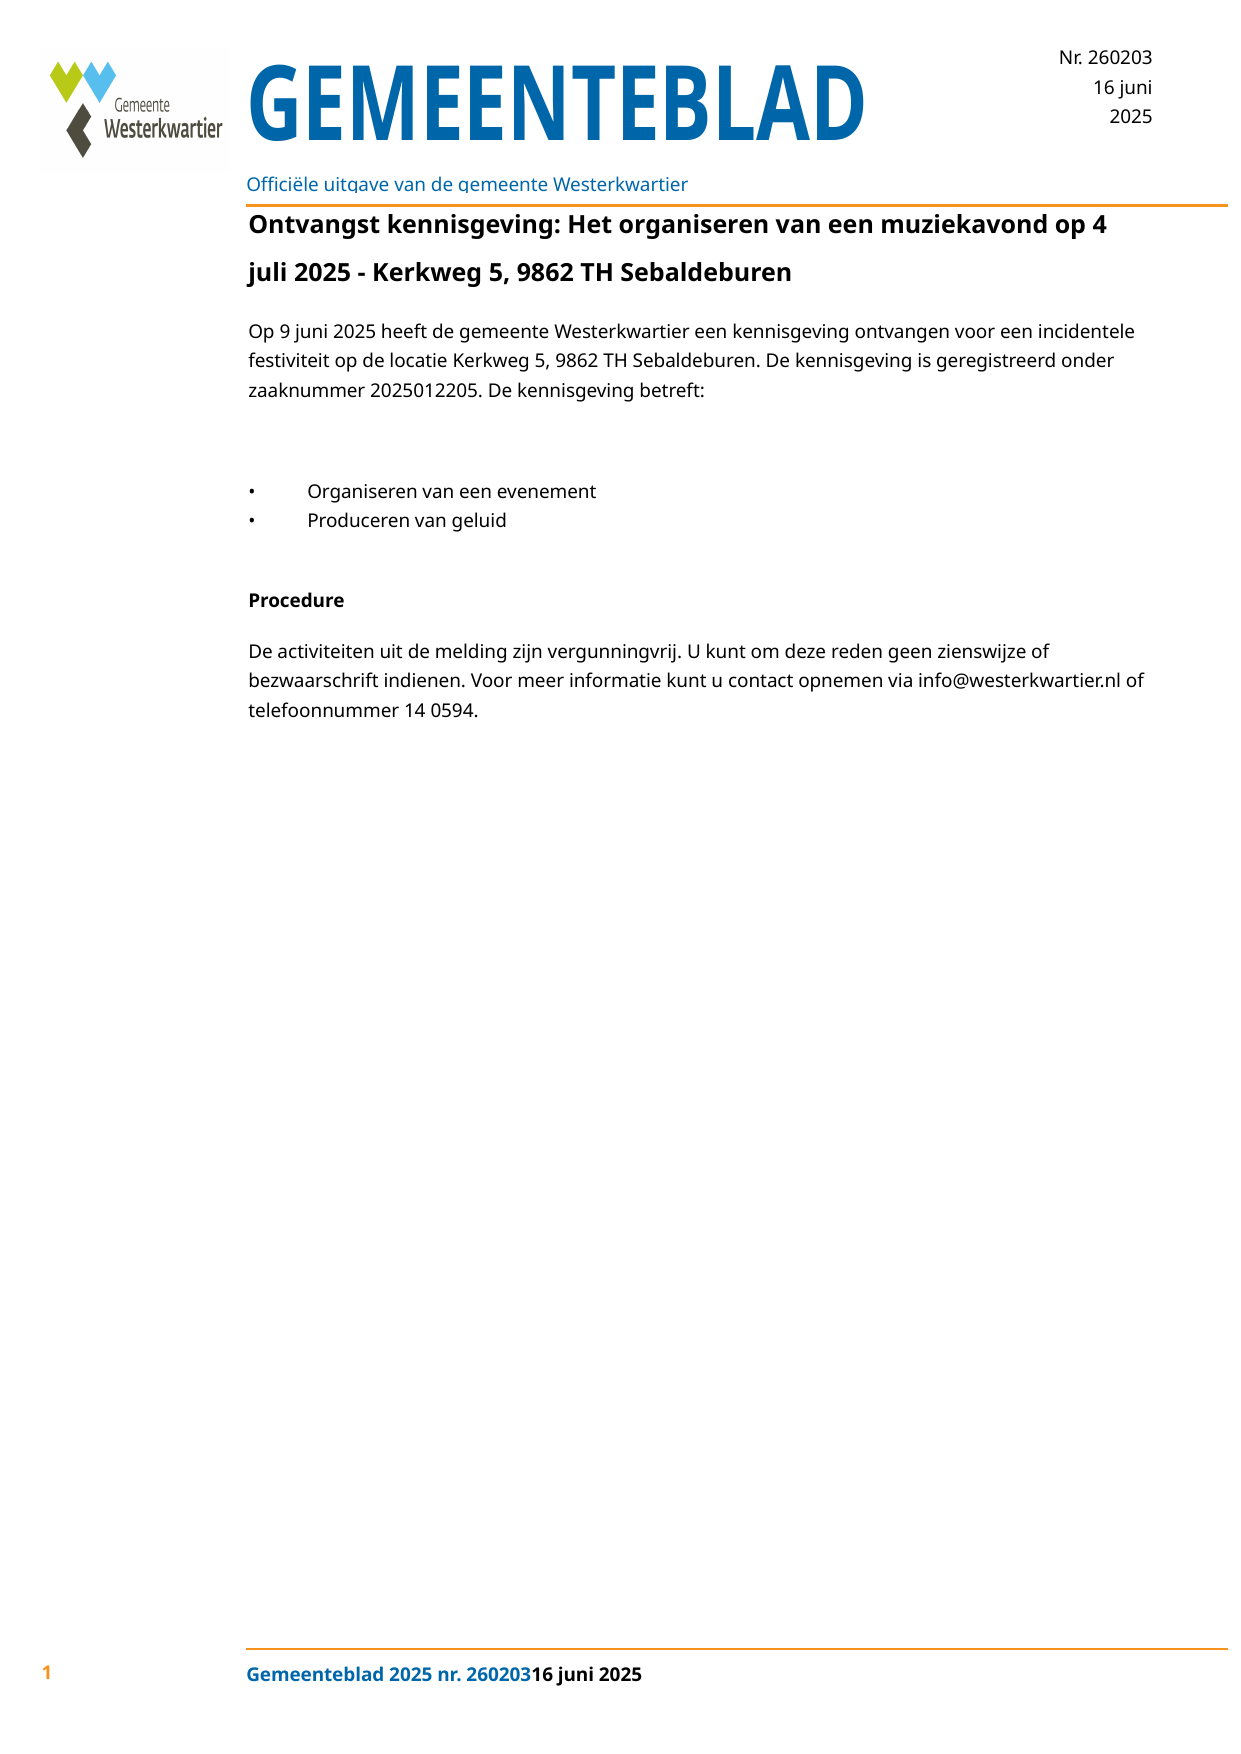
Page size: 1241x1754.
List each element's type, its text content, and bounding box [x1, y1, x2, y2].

text Ontvangst kennisgeving: Het organiseren van een muziekavond op 4 juli 2025 - Kerkweg 5, 9862 TH Sebaldeburen [248, 207, 1152, 288]
list Organiseren van een evenement [248, 478, 1152, 504]
text Procedure [248, 587, 1152, 613]
picture [41, 47, 231, 172]
text Op 9 juni 2025 heeft de gemeente Westerkwartier een kennisgeving ontvangen voor een incidentele festiviteit op de locatie Kerkweg 5, 9862 TH Sebaldeburen. De kennisgeving is geregistreerd onder zaaknummer 2025012205. De kennisgeving betreft: [248, 318, 1152, 403]
text De activiteiten uit de melding zijn vergunningvrij. U kunt om deze reden geen zienswijze of bezwaarschrift indienen. Voor meer informatie kunt u contact opnemen via info@westerkwartier.nl of telefoonnummer 14 0594. [248, 638, 1152, 723]
list Produceren van geluid [248, 507, 1152, 533]
